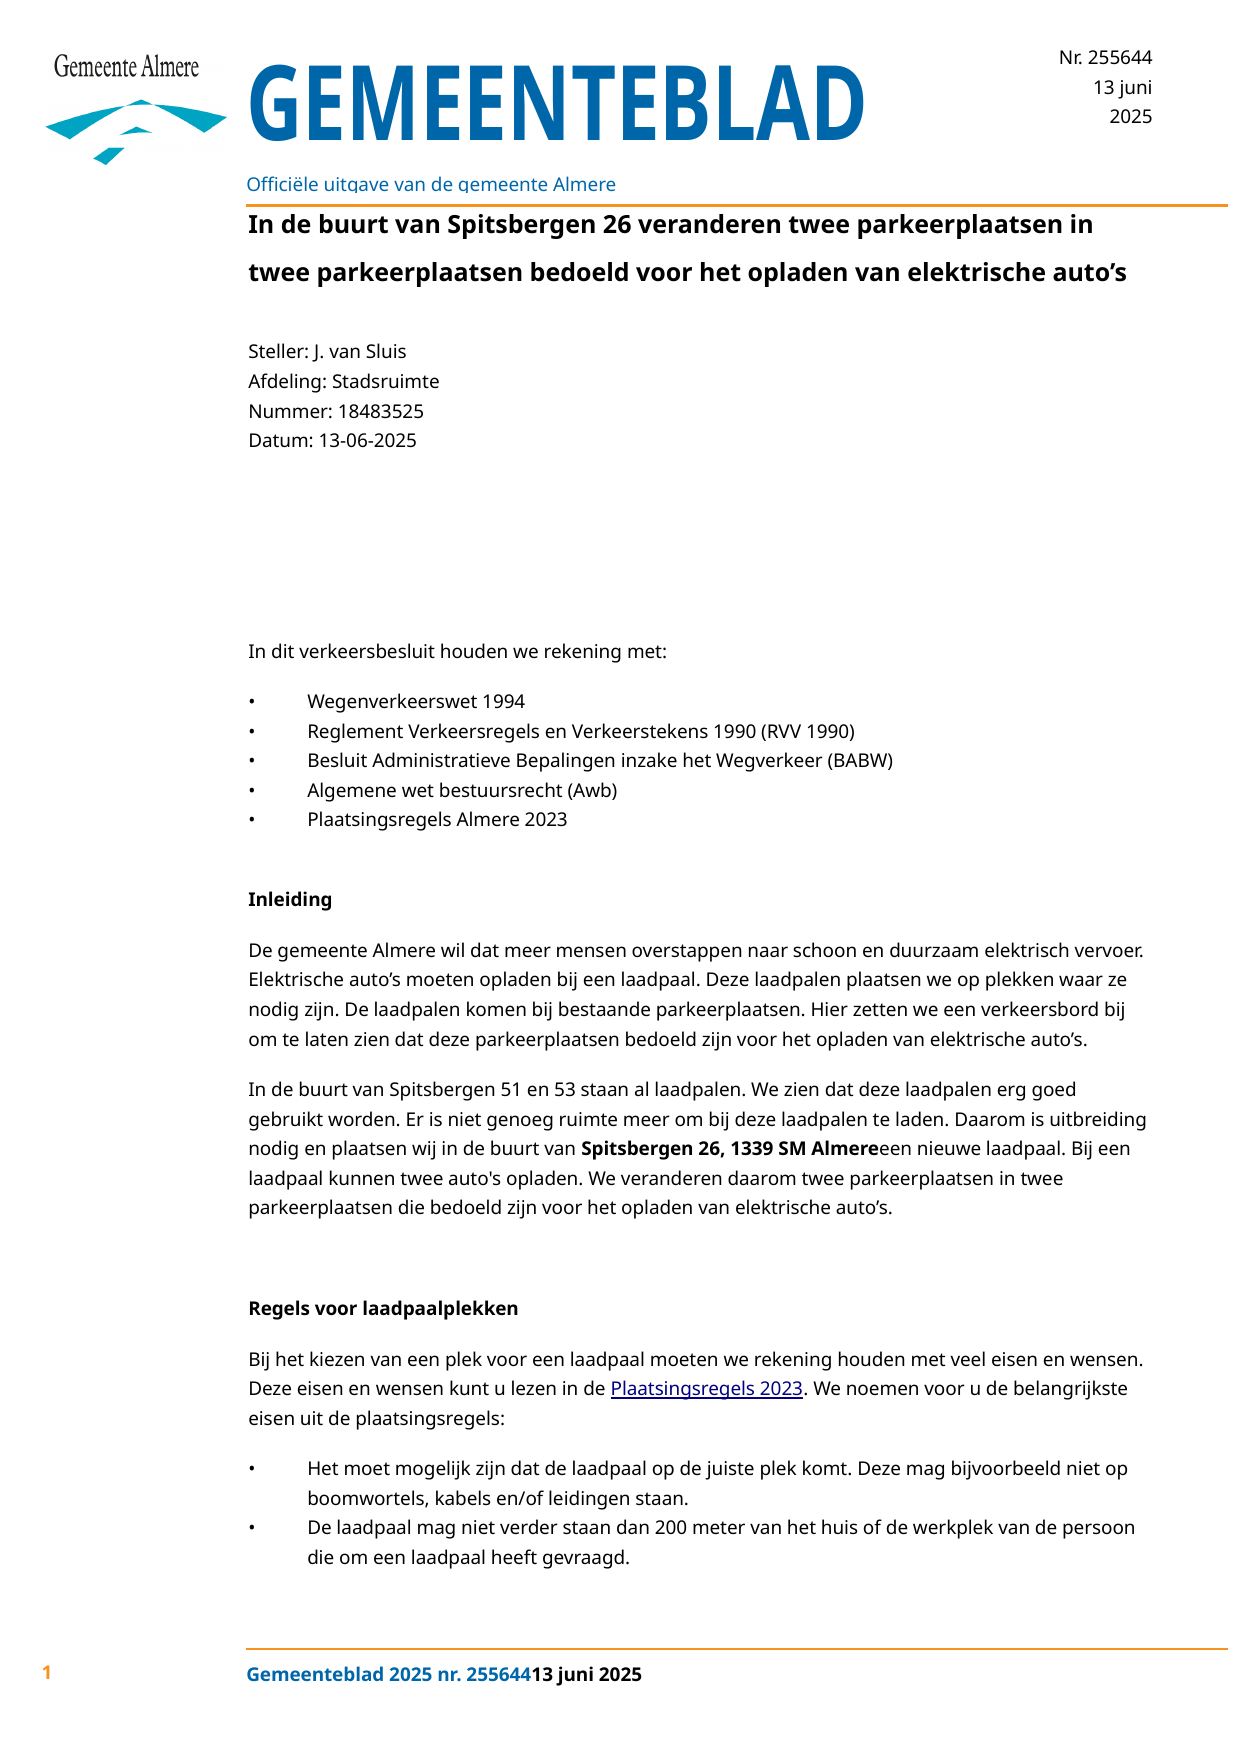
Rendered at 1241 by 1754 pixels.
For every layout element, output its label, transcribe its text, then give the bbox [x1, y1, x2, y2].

text Nummer: 18483525 [248, 398, 1152, 423]
text In dit verkeersbesluit houden we rekening met: [248, 638, 1152, 663]
text In de buurt van Spitsbergen 26 veranderen twee parkeerplaatsen in twee parkeerplaatsen bedoeld voor het opladen van elektrische auto’s [248, 207, 1152, 288]
text Datum: 13-06-2025 [248, 427, 1152, 453]
text De gemeente Almere wil dat meer mensen overstappen naar schoon en duurzaam elektrisch vervoer. Elektrische auto’s moeten opladen bij een laadpaal. Deze laadpalen plaatsen we op plekken waar ze nodig zijn. De laadpalen komen bij bestaande parkeerplaatsen. Hier zetten we een verkeersbord bij om te laten zien dat deze parkeerplaatsen bedoeld zijn voor het opladen van elektrische auto’s. [248, 937, 1152, 1051]
text In de buurt van Spitsbergen 51 en 53 staan al laadpalen. We zien dat deze laadpalen erg goed gebruikt worden. Er is niet genoeg ruimte meer om bij deze laadpalen te laden. Daarom is uitbreiding nodig en plaatsen wij in de buurt van Spitsbergen 26, 1339 SM Almereeen nieuwe laadpaal. Bij een laadpaal kunnen twee auto's opladen. We veranderen daarom twee parkeerplaatsen in twee parkeerplaatsen die bedoeld zijn voor het opladen van elektrische auto’s. [248, 1076, 1152, 1220]
list Algemene wet bestuursrecht (Awb) [248, 777, 1152, 803]
list Plaatsingsregels Almere 2023 [248, 807, 1152, 832]
list De laadpaal mag niet verder staan dan 200 meter van het huis of de werkplek van de persoon die om een laadpaal heeft gevraagd. [248, 1514, 1152, 1570]
text Inleiding [248, 887, 1152, 912]
list Wegenverkeerswet 1994 [248, 688, 1152, 714]
list Reglement Verkeersregels en Verkeerstekens 1990 (RVV 1990) [248, 718, 1152, 743]
text Regels voor laadpaalplekken [248, 1295, 1152, 1321]
text Bij het kiezen van een plek voor een laadpaal moeten we rekening houden met veel eisen en wensen. Deze eisen en wensen kunt u lezen in de Plaatsingsregels 2023. We noemen voor u de belangrijkste eisen uit de plaatsingsregels: [248, 1346, 1152, 1431]
text Steller: J. van Sluis [248, 339, 1152, 364]
picture [41, 47, 231, 172]
list Besluit Administratieve Bepalingen inzake het Wegverkeer (BABW) [248, 747, 1152, 773]
text Afdeling: Stadsruimte [248, 368, 1152, 394]
list Het moet mogelijk zijn dat de laadpaal op de juiste plek komt. Deze mag bijvoorbeeld niet op boomwortels, kabels en/of leidingen staan. [248, 1455, 1152, 1511]
